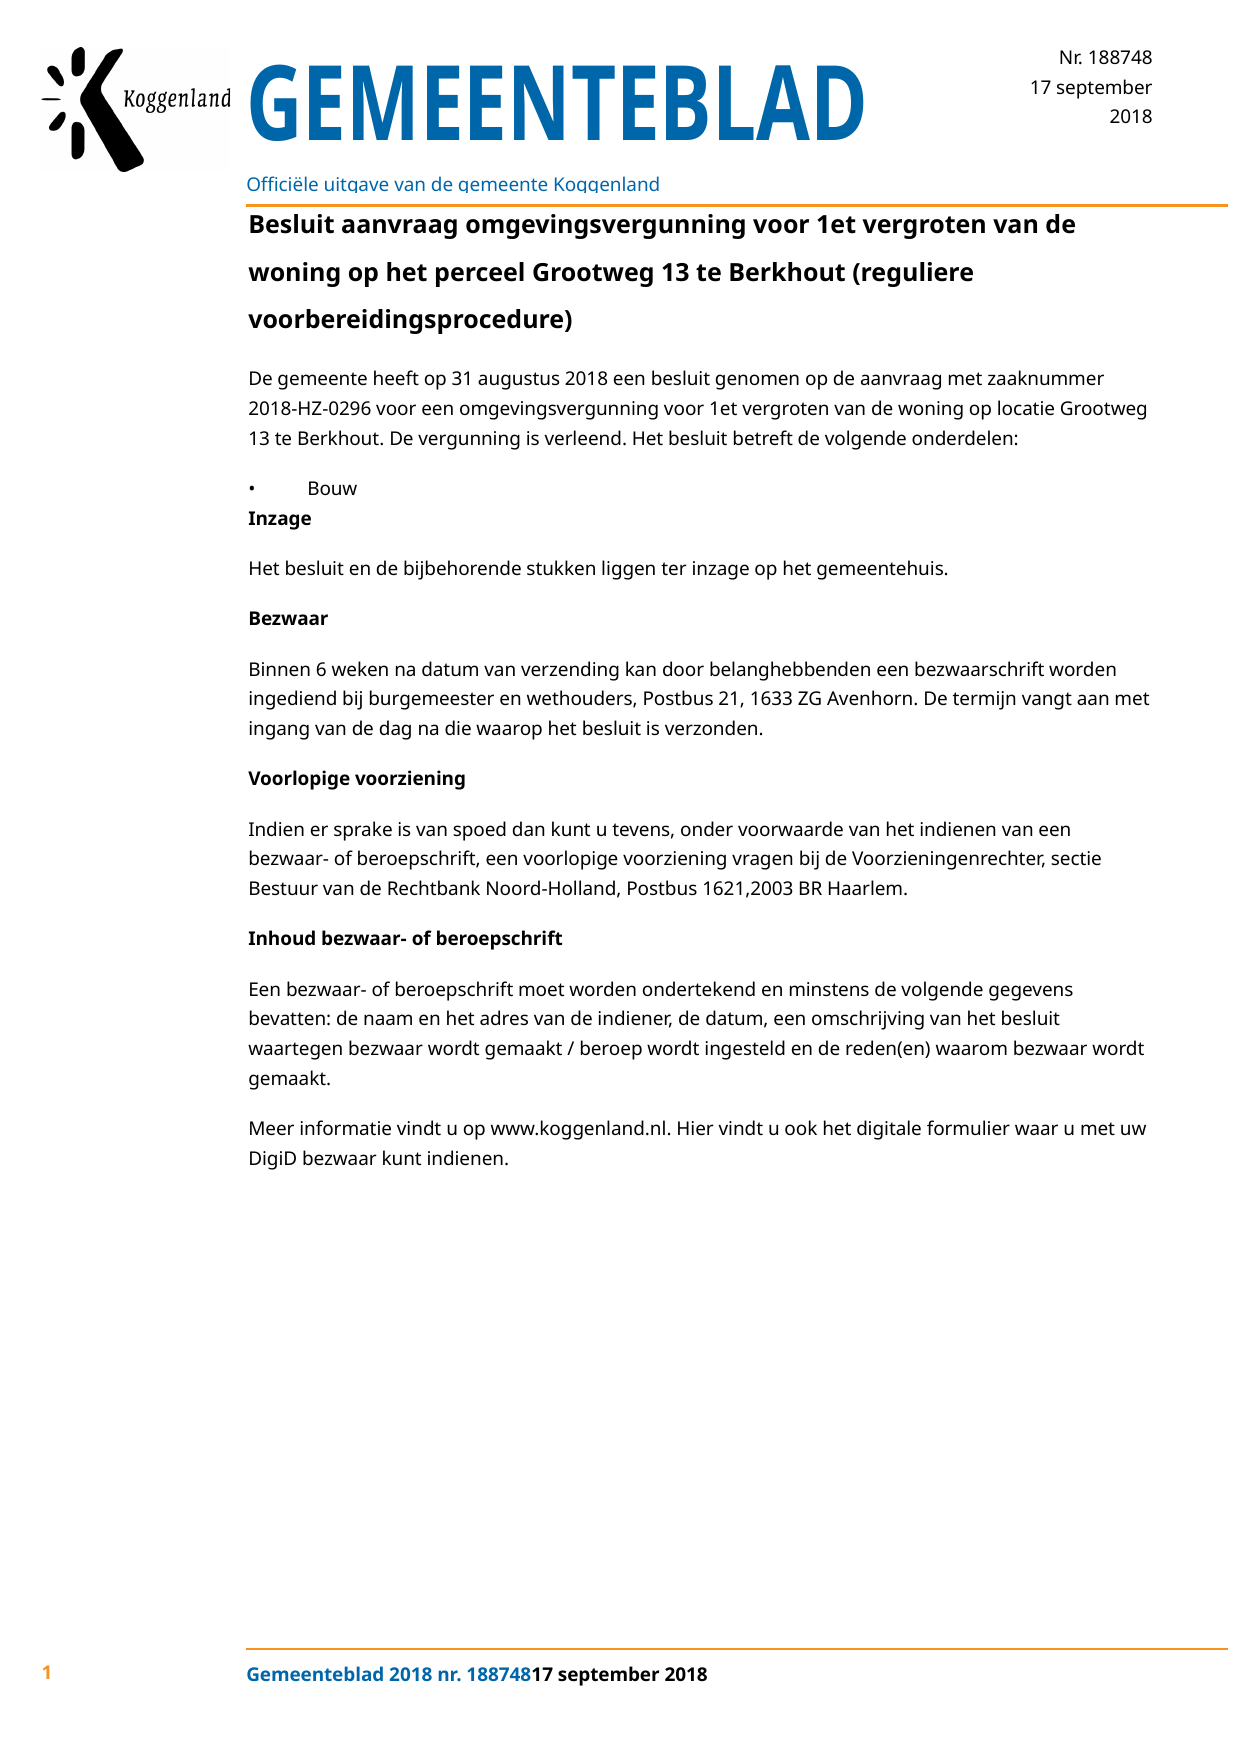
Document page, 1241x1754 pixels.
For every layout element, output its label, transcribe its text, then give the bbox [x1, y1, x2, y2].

text De gemeente heeft op 31 augustus 2018 een besluit genomen op de aanvraag met zaaknummer 2018-HZ-0296 voor een omgevingsvergunning voor 1et vergroten van de woning op locatie Grootweg 13 te Berkhout. De vergunning is verleend. Het besluit betreft de volgende onderdelen: [248, 366, 1152, 450]
text Inhoud bezwaar- of beroepschrift [248, 926, 1152, 951]
text Het besluit en de bijbehorende stukken liggen ter inzage op het gemeentehuis. [248, 555, 1152, 581]
text Binnen 6 weken na datum van verzending kan door belanghebbenden een bezwaarschrift worden ingediend bij burgemeester en wethouders, Postbus 21, 1633 ZG Avenhorn. De termijn vangt aan met ingang van de dag na die waarop het besluit is verzonden. [248, 656, 1152, 741]
text Besluit aanvraag omgevingsvergunning voor 1et vergroten van de woning op het perceel Grootweg 13 te Berkhout (reguliere voorbereidingsprocedure) [248, 207, 1152, 336]
text Een bezwaar- of beroepschrift moet worden ondertekend en minstens de volgende gegevens bevatten: de naam en het adres van de indiener, de datum, een omschrijving van het besluit waartegen bezwaar wordt gemaakt / beroep wordt ingesteld en de reden(en) waarom bezwaar wordt gemaakt. [248, 976, 1152, 1090]
text Bezwaar [248, 606, 1152, 631]
text Inzage [248, 505, 1152, 530]
text Indien er sprake is van spoed dan kunt u tevens, onder voorwaarde van het indienen van een bezwaar- of beroepschrift, een voorlopige voorziening vragen bij de Voorzieningenrechter, sectie Bestuur van de Rechtbank Noord-Holland, Postbus 1621,2003 BR Haarlem. [248, 816, 1152, 901]
picture [41, 47, 231, 172]
list Bouw [248, 475, 1152, 501]
text Meer informatie vindt u op www.koggenland.nl. Hier vindt u ook het digitale formulier waar u met uw DigiD bezwaar kunt indienen. [248, 1115, 1152, 1170]
text Voorlopige voorziening [248, 766, 1152, 791]
